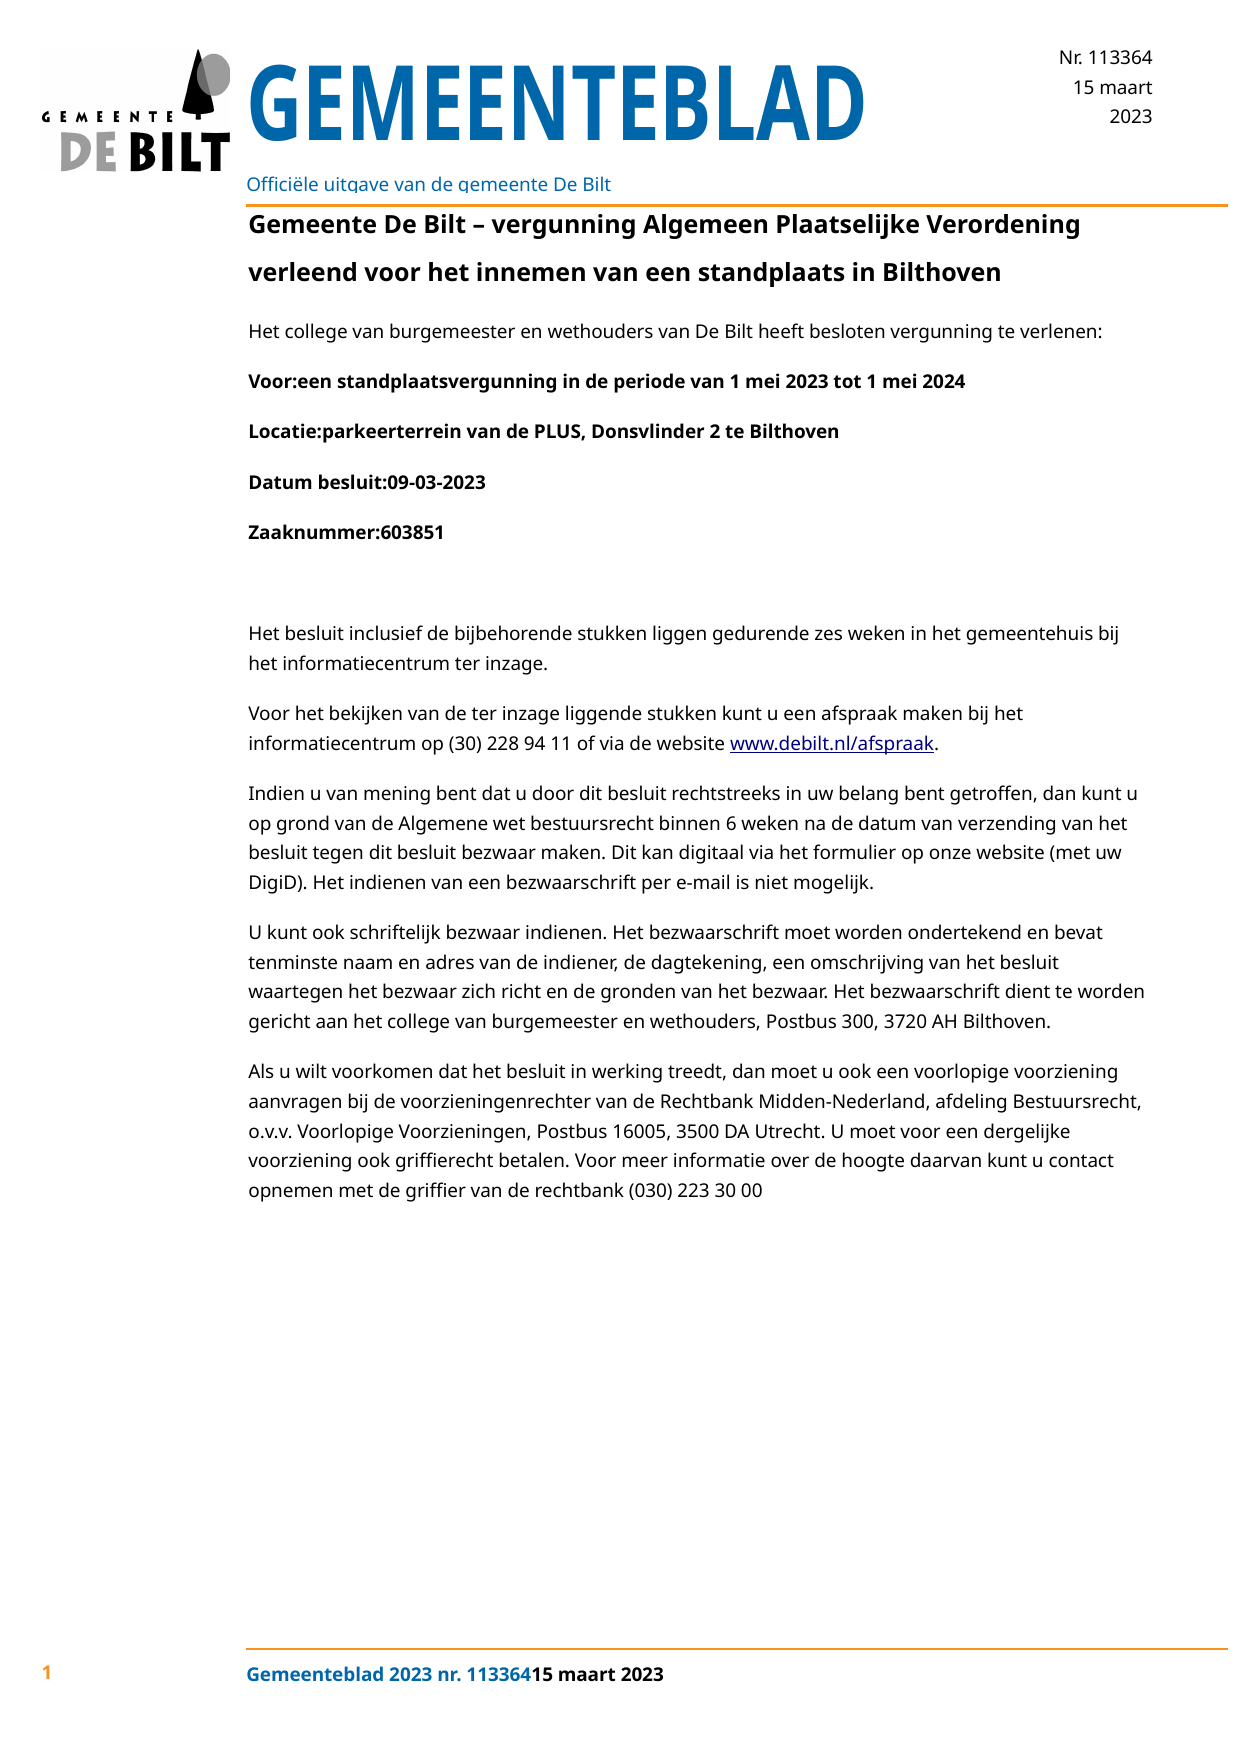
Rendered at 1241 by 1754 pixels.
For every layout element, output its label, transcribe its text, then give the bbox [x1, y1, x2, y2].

text Voor het bekijken van de ter inzage liggende stukken kunt u een afspraak maken bij het informatiecentrum op (30) 228 94 11 of via de website www.debilt.nl/afspraak. [248, 700, 1152, 756]
text Zaaknummer:603851 [248, 519, 1152, 545]
text Locatie:parkeerterrein van de PLUS, Donsvlinder 2 te Bilthoven [248, 419, 1152, 444]
text Als u wilt voorkomen dat het besluit in werking treedt, dan moet u ook een voorlopige voorziening aanvragen bij de voorzieningenrechter van de Rechtbank Midden-Nederland, afdeling Bestuursrecht, o.v.v. Voorlopige Voorzieningen, Postbus 16005, 3500 DA Utrecht. U moet voor een dergelijke voorziening ook griffierecht betalen. Voor meer informatie over de hoogte daarvan kunt u contact opnemen met de griffier van de rechtbank (030) 223 30 00 [248, 1059, 1152, 1203]
text U kunt ook schriftelijk bezwaar indienen. Het bezwaarschrift moet worden ondertekend en bevat tenminste naam en adres van de indiener, de dagtekening, een omschrijving van het besluit waartegen het bezwaar zich richt en de gronden van het bezwaar. Het bezwaarschrift dient te worden gericht aan het college van burgemeester en wethouders, Postbus 300, 3720 AH Bilthoven. [248, 919, 1152, 1034]
text Het besluit inclusief de bijbehorende stukken liggen gedurende zes weken in het gemeentehuis bij het informatiecentrum ter inzage. [248, 620, 1152, 676]
text Voor:een standplaatsvergunning in de periode van 1 mei 2023 tot 1 mei 2024 [248, 368, 1152, 394]
picture [41, 47, 231, 172]
text Datum besluit:09-03-2023 [248, 469, 1152, 495]
text Gemeente De Bilt – vergunning Algemeen Plaatselijke Verordening verleend voor het innemen van een standplaats in Bilthoven [248, 207, 1152, 288]
text Het college van burgemeester en wethouders van De Bilt heeft besloten vergunning te verlenen: [248, 318, 1152, 344]
text Indien u van mening bent dat u door dit besluit rechtstreeks in uw belang bent getroffen, dan kunt u op grond van de Algemene wet bestuursrecht binnen 6 weken na de datum van verzending van het besluit tegen dit besluit bezwaar maken. Dit kan digitaal via het formulier op onze website (met uw DigiD). Het indienen van een bezwaarschrift per e-mail is niet mogelijk. [248, 780, 1152, 895]
